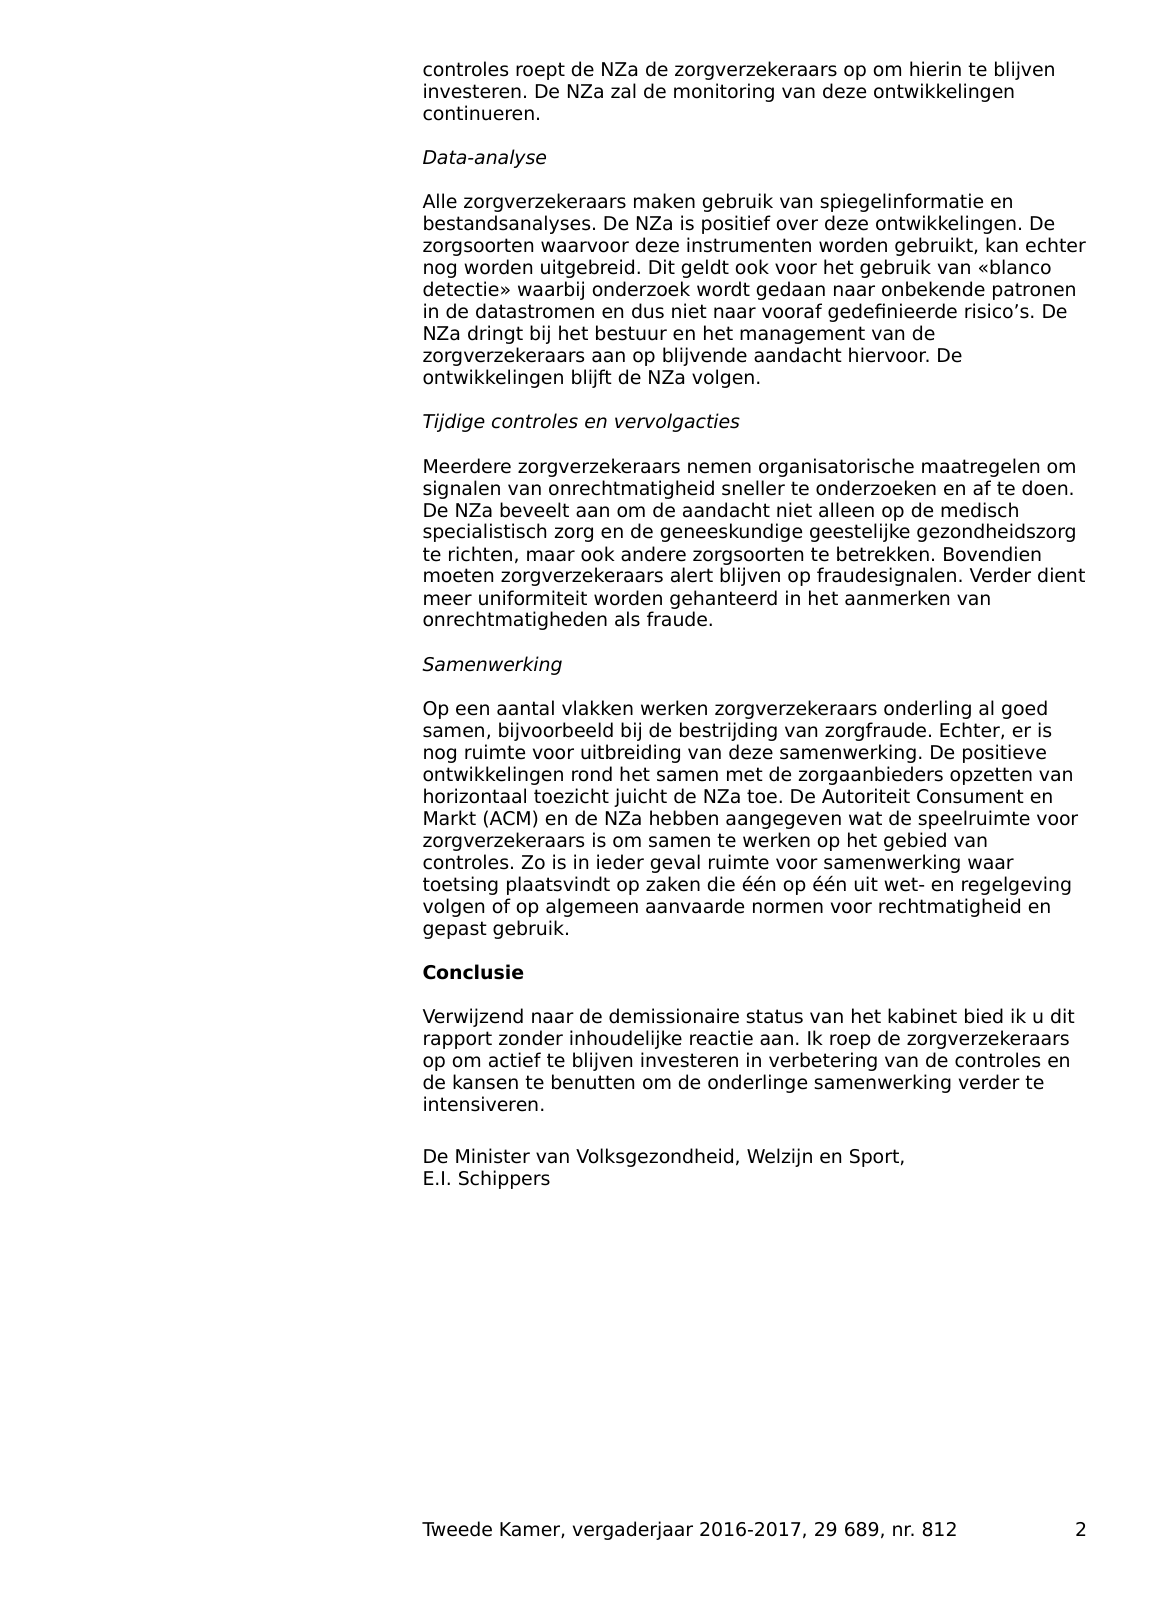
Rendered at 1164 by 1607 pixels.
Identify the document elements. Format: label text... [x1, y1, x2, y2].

text Op een aantal vlakken werken zorgverzekeraars onderling al goed samen, bijvoorbeeld bij de bestrijding van zorgfraude. Echter, er is nog ruimte voor uitbreiding van deze samenwerking. De positieve ontwikkelingen rond het samen met de zorgaanbieders opzetten van horizontaal toezicht juicht de NZa toe. De Autoriteit Consument en Markt (ACM) en de NZa hebben aangegeven wat de speelruimte voor zorgverzekeraars is om samen te werken op het gebied van controles. Zo is in ieder geval ruimte voor samenwerking waar toetsing plaatsvindt op zaken die één op één uit wet- en regelgeving volgen of op algemeen aanvaarde normen voor rechtmatigheid en gepast gebruik. [422, 698, 1087, 939]
text controles roept de NZa de zorgverzekeraars op om hierin te blijven investeren. De NZa zal de monitoring van deze ontwikkelingen continueren. [422, 59, 1087, 125]
text Alle zorgverzekeraars maken gebruik van spiegelinformatie en bestandsanalyses. De NZa is positief over deze ontwikkelingen. De zorgsoorten waarvoor deze instrumenten worden gebruikt, kan echter nog worden uitgebreid. Dit geldt ook voor het gebruik van «blanco detectie» waarbij onderzoek wordt gedaan naar onbekende patronen in de datastromen en dus niet naar vooraf gedefinieerde risico’s. De NZa dringt bij het bestuur en het management van de zorgverzekeraars aan op blijvende aandacht hiervoor. De ontwikkelingen blijft de NZa volgen. [422, 191, 1087, 389]
subtitle Tijdige controles en vervolgacties [422, 411, 1087, 433]
text Verwijzend naar de demissionaire status van het kabinet bied ik u dit rapport zonder inhoudelijke reactie aan. Ik roep de zorgverzekeraars op om actief te blijven investeren in verbetering van de controles en de kansen te benutten om de onderlinge samenwerking verder te intensiveren. [422, 1006, 1087, 1116]
subtitle Samenwerking [422, 653, 1087, 676]
text De Minister van Volksgezondheid, Welzijn en Sport, E.I. Schippers [422, 1146, 1087, 1190]
text Meerdere zorgverzekeraars nemen organisatorische maatregelen om signalen van onrechtmatigheid sneller te onderzoeken en af te doen. De NZa beveelt aan om de aandacht niet alleen op de medisch specialistisch zorg en de geneeskundige geestelijke gezondheidszorg te richten, maar ook andere zorgsoorten te betrekken. Bovendien moeten zorgverzekeraars alert blijven op fraudesignalen. Verder dient meer uniformiteit worden gehanteerd in het aanmerken van onrechtmatigheden als fraude. [422, 456, 1087, 631]
subtitle Conclusie [422, 962, 1087, 984]
subtitle Data-analyse [422, 147, 1087, 169]
